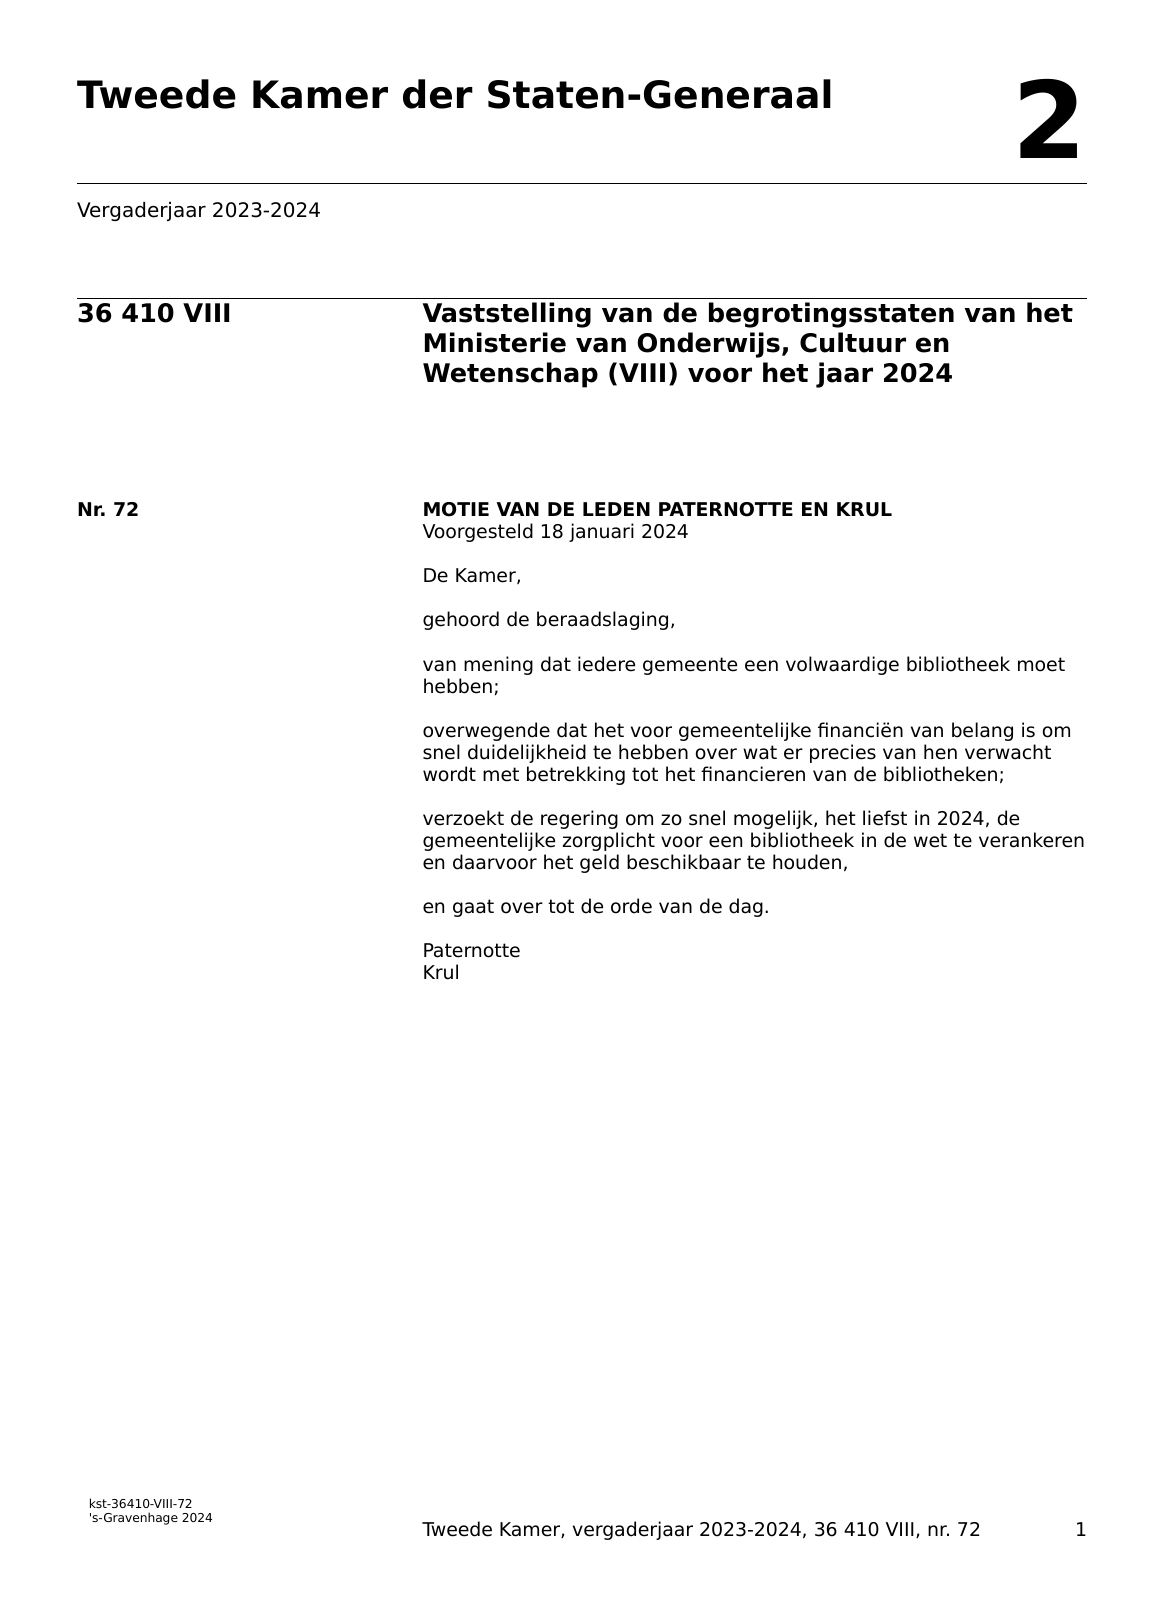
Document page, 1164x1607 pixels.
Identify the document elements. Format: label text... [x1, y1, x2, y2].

text 's-Gravenhage 2024 [88, 1511, 323, 1525]
text overwegende dat het voor gemeentelijke financiën van belang is om snel duidelijkheid te hebben over wat er precies van hen verwacht wordt met betrekking tot het financieren van de bibliotheken; [422, 720, 1087, 786]
table_header Tweede Kamer der Staten-Generaal [77, 59, 886, 183]
text kst-36410-VIII-72 [88, 1497, 323, 1511]
table_cell Vergaderjaar 2023-2024 [77, 184, 1087, 298]
text verzoekt de regering om zo snel mogelijk, het liefst in 2024, de gemeentelijke zorgplicht voor een bibliotheek in de wet te verankeren en daarvoor het geld beschikbaar te houden, [422, 808, 1087, 874]
table_header 2 [886, 59, 1087, 183]
text Krul [422, 962, 1087, 984]
text De Kamer, [422, 565, 1087, 587]
subtitle 36 410 VIII Vaststelling van de begrotingsstaten van het Ministerie van Onderwijs, Cultuur en Wetenschap (VIII) voor het jaar 2024 [77, 299, 1087, 388]
text Voorgesteld 18 januari 2024 [422, 521, 1087, 543]
text gehoord de beraadslaging, [422, 609, 1087, 631]
subtitle Nr. 72 MOTIE VAN DE LEDEN PATERNOTTE EN KRUL [77, 499, 1087, 521]
text Paternotte [422, 940, 1087, 962]
text van mening dat iedere gemeente een volwaardige bibliotheek moet hebben; [422, 653, 1087, 697]
text en gaat over tot de orde van de dag. [422, 896, 1087, 918]
